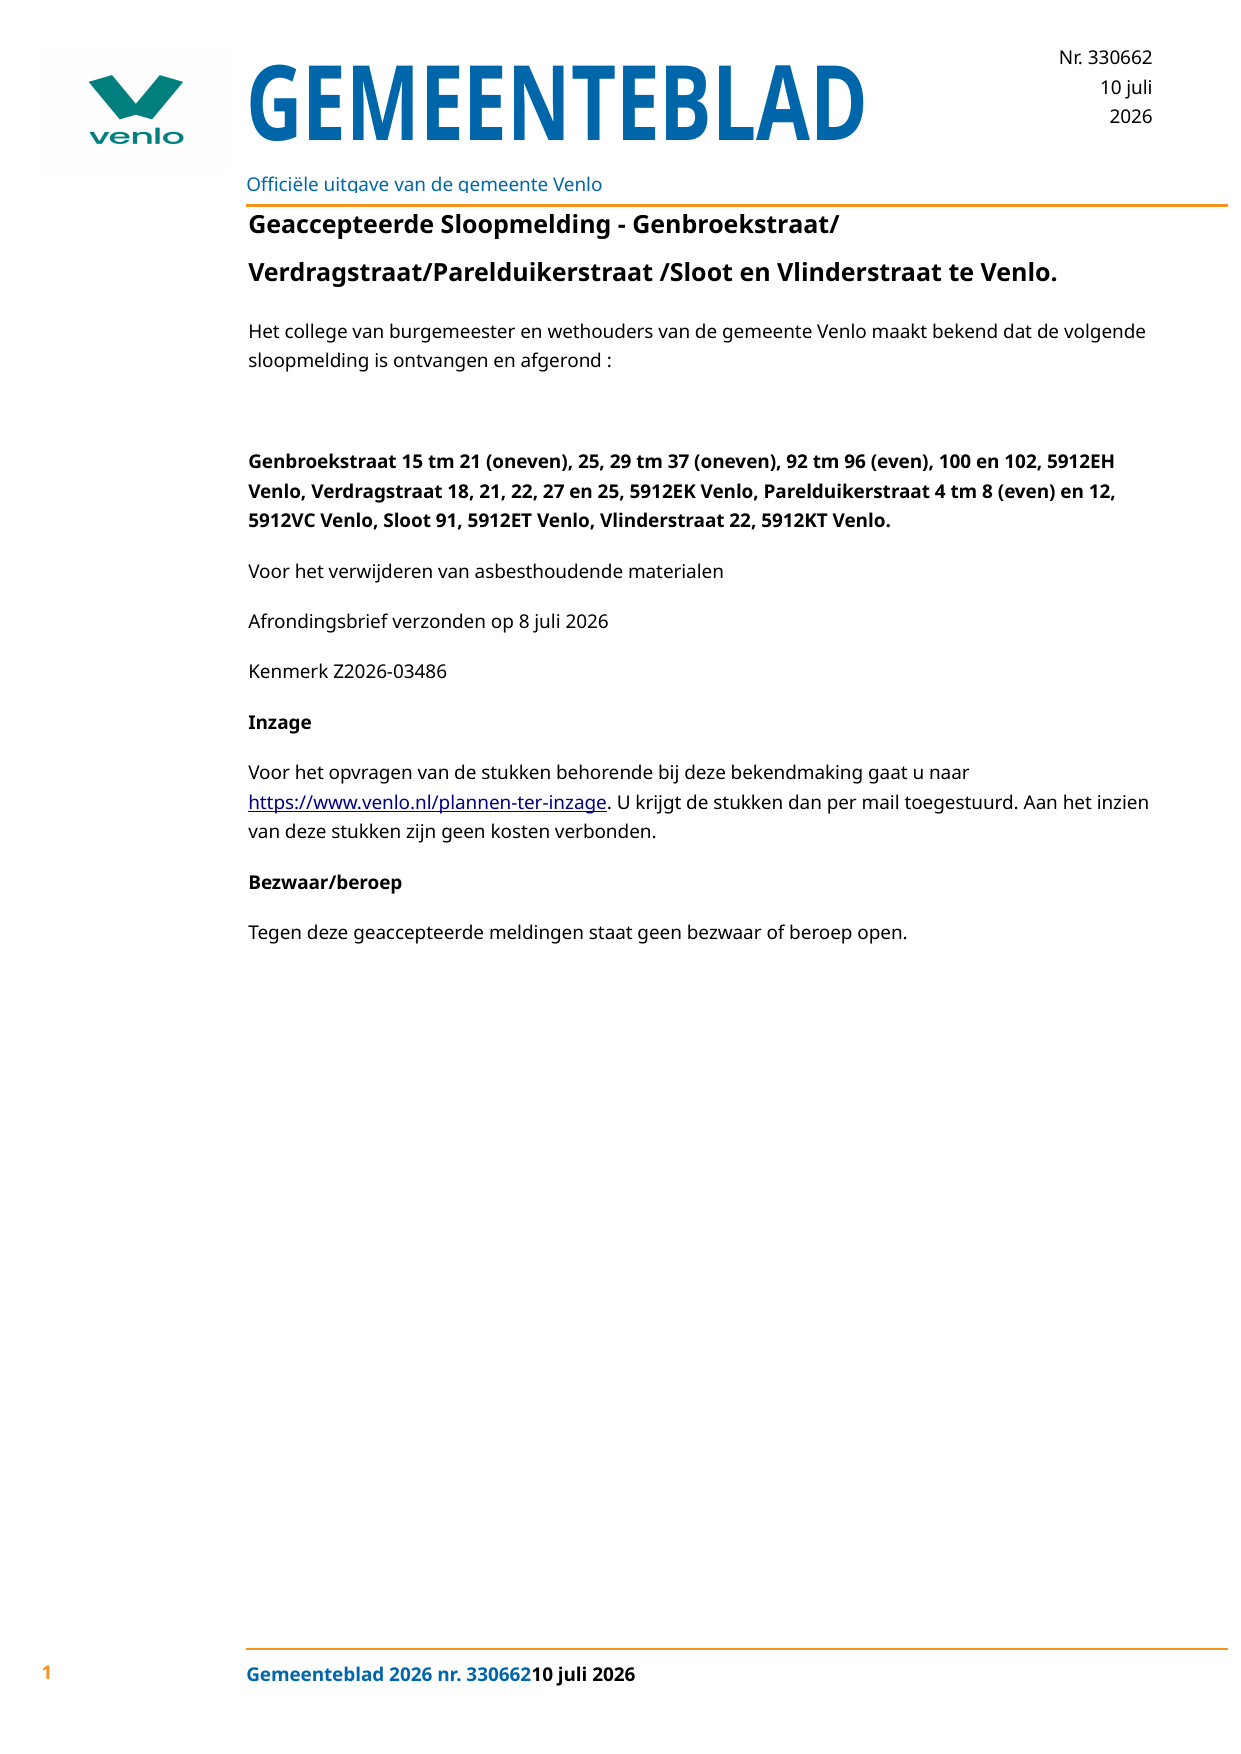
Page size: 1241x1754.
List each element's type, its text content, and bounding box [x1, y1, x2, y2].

text Kenmerk Z2026-03486 [248, 659, 1152, 684]
text Het college van burgemeester en wethouders van de gemeente Venlo maakt bekend dat de volgende sloopmelding is ontvangen en afgerond : [248, 318, 1152, 373]
text Geaccepteerde Sloopmelding - Genbroekstraat/ Verdragstraat/Parelduikerstraat /Sloot en Vlinderstraat te Venlo. [248, 207, 1152, 288]
text Voor het opvragen van de stukken behorende bij deze bekendmaking gaat u naar https://www.venlo.nl/plannen-ter-inzage. U krijgt de stukken dan per mail toegestuurd. Aan het inzien van deze stukken zijn geen kosten verbonden. [248, 759, 1152, 844]
text Inzage [248, 709, 1152, 735]
picture [41, 47, 231, 172]
text Tegen deze geaccepteerde meldingen staat geen bezwaar of beroep open. [248, 919, 1152, 945]
text Voor het verwijderen van asbesthoudende materialen [248, 558, 1152, 584]
text Afrondingsbrief verzonden op 8 juli 2026 [248, 608, 1152, 634]
text Genbroekstraat 15 tm 21 (oneven), 25, 29 tm 37 (oneven), 92 tm 96 (even), 100 en 102, 5912EH Venlo, Verdragstraat 18, 21, 22, 27 en 25, 5912EK Venlo, Parelduikerstraat 4 tm 8 (even) en 12, 5912VC Venlo, Sloot 91, 5912ET Venlo, Vlinderstraat 22, 5912KT Venlo. [248, 448, 1152, 533]
text Bezwaar/beroep [248, 869, 1152, 895]
